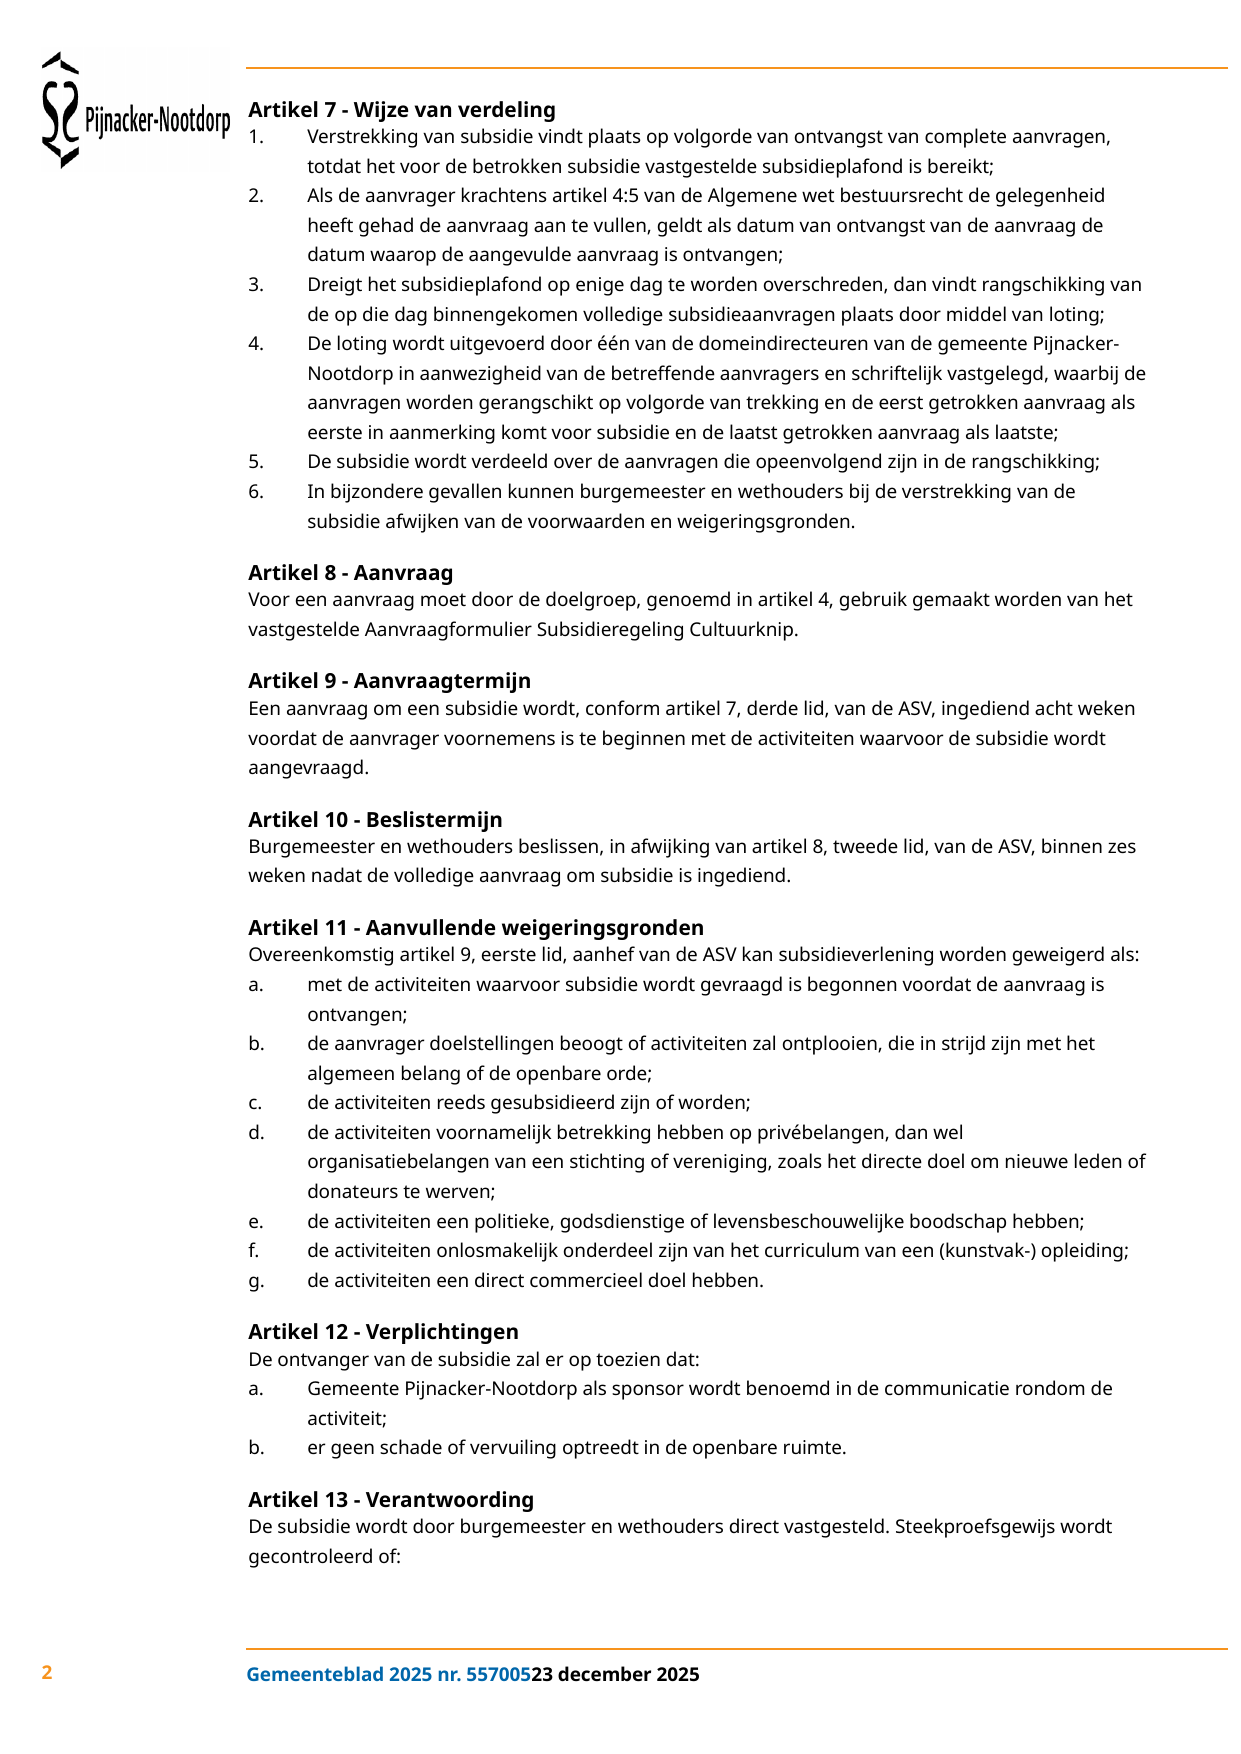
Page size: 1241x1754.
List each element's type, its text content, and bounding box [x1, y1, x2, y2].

list de activiteiten een politieke, godsdienstige of levensbeschouwelijke boodschap hebben; [248, 1208, 1152, 1233]
list de activiteiten een direct commercieel doel hebben. [248, 1267, 1152, 1293]
text De ontvanger van de subsidie zal er op toezien dat: [248, 1346, 1152, 1372]
text Artikel 10 - Beslistermijn [248, 805, 1152, 833]
list de activiteiten voornamelijk betrekking hebben op privébelangen, dan wel organisatiebelangen van een stichting of vereniging, zoals het directe doel om nieuwe leden of donateurs te werven; [248, 1119, 1152, 1204]
list Dreigt het subsidieplafond op enige dag te worden overschreden, dan vindt rangschikking van de op die dag binnengekomen volledige subsidieaanvragen plaats door middel van loting; [248, 271, 1152, 326]
text Burgemeester en wethouders beslissen, in afwijking van artikel 8, tweede lid, van de ASV, binnen zes weken nadat de volledige aanvraag om subsidie is ingediend. [248, 833, 1152, 888]
picture [41, 47, 231, 172]
text Artikel 12 - Verplichtingen [248, 1317, 1152, 1346]
list er geen schade of vervuiling optreedt in de openbare ruimte. [248, 1434, 1152, 1460]
list de activiteiten reeds gesubsidieerd zijn of worden; [248, 1089, 1152, 1115]
text Artikel 9 - Aanvraagtermijn [248, 667, 1152, 695]
list met de activiteiten waarvoor subsidie wordt gevraagd is begonnen voordat de aanvraag is ontvangen; [248, 971, 1152, 1026]
list Verstrekking van subsidie vindt plaats op volgorde van ontvangst van complete aanvragen, totdat het voor de betrokken subsidie vastgestelde subsidieplafond is bereikt; [248, 123, 1152, 178]
list De loting wordt uitgevoerd door één van de domeindirecteuren van de gemeente Pijnacker-Nootdorp in aanwezigheid van de betreffende aanvragers en schriftelijk vastgelegd, waarbij de aanvragen worden gerangschikt op volgorde van trekking en de eerst getrokken aanvraag als eerste in aanmerking komt voor subsidie en de laatst getrokken aanvraag als laatste; [248, 330, 1152, 445]
list In bijzondere gevallen kunnen burgemeester en wethouders bij de verstrekking van de subsidie afwijken van de voorwaarden en weigeringsgronden. [248, 478, 1152, 533]
text Voor een aanvraag moet door de doelgroep, genoemd in artikel 4, gebruik gemaakt worden van het vastgestelde Aanvraagformulier Subsidieregeling Cultuurknip. [248, 587, 1152, 642]
list Als de aanvrager krachtens artikel 4:5 van de Algemene wet bestuursrecht de gelegenheid heeft gehad de aanvraag aan te vullen, geldt als datum van ontvangst van de aanvraag de datum waarop de aangevulde aanvraag is ontvangen; [248, 182, 1152, 267]
text Artikel 13 - Verantwoording [248, 1485, 1152, 1513]
list de aanvrager doelstellingen beoogt of activiteiten zal ontplooien, die in strijd zijn met het algemeen belang of de openbare orde; [248, 1030, 1152, 1086]
text Overeenkomstig artikel 9, eerste lid, aanhef van de ASV kan subsidieverlening worden geweigerd als: [248, 942, 1152, 967]
list De subsidie wordt verdeeld over de aanvragen die opeenvolgend zijn in de rangschikking; [248, 449, 1152, 474]
text De subsidie wordt door burgemeester en wethouders direct vastgesteld. Steekproefsgewijs wordt gecontroleerd of: [248, 1513, 1152, 1569]
text Artikel 7 - Wijze van verdeling [248, 95, 1152, 123]
text Artikel 8 - Aanvraag [248, 558, 1152, 587]
list de activiteiten onlosmakelijk onderdeel zijn van het curriculum van een (kunstvak-) opleiding; [248, 1237, 1152, 1263]
list Gemeente Pijnacker-Nootdorp als sponsor wordt benoemd in de communicatie rondom de activiteit; [248, 1375, 1152, 1431]
text Artikel 11 - Aanvullende weigeringsgronden [248, 913, 1152, 942]
text Een aanvraag om een subsidie wordt, conform artikel 7, derde lid, van de ASV, ingediend acht weken voordat de aanvrager voornemens is te beginnen met de activiteiten waarvoor de subsidie wordt aangevraagd. [248, 695, 1152, 780]
